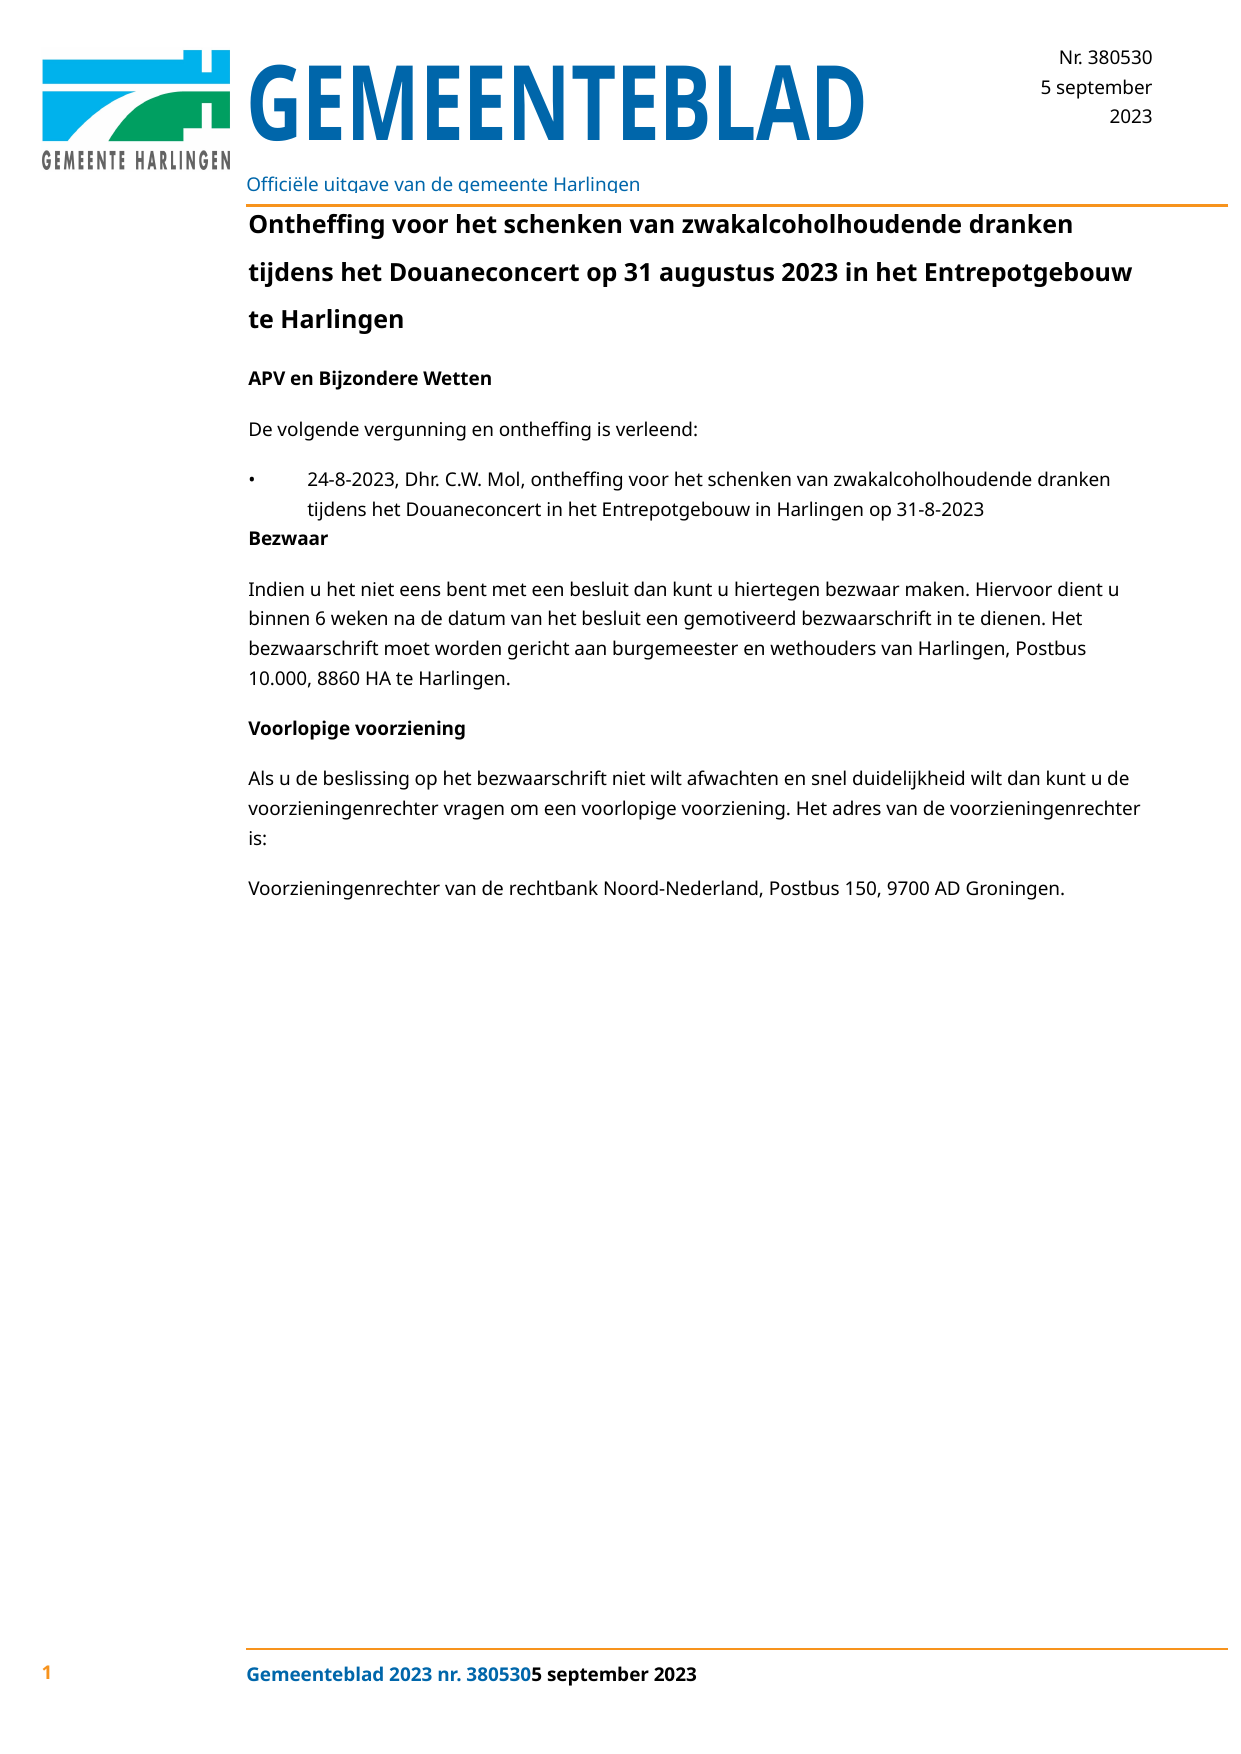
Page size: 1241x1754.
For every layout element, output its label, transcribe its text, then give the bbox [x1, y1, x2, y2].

picture [41, 47, 231, 172]
list 24-8-2023, Dhr. C.W. Mol, ontheffing voor het schenken van zwakalcoholhoudende dranken tijdens het Douaneconcert in het Entrepotgebouw in Harlingen op 31-8-2023 [248, 466, 1152, 522]
text Ontheffing voor het schenken van zwakalcoholhoudende dranken tijdens het Douaneconcert op 31 augustus 2023 in het Entrepotgebouw te Harlingen [248, 207, 1152, 336]
text APV en Bijzondere Wetten [248, 366, 1152, 391]
text Als u de beslissing op het bezwaarschrift niet wilt afwachten en snel duidelijkheid wilt dan kunt u de voorzieningenrechter vragen om een voorlopige voorziening. Het adres van de voorzieningenrechter is: [248, 766, 1152, 850]
text Voorlopige voorziening [248, 715, 1152, 741]
text Voorzieningenrechter van de rechtbank Noord-Nederland, Postbus 150, 9700 AD Groningen. [248, 875, 1152, 901]
text Indien u het niet eens bent met een besluit dan kunt u hiertegen bezwaar maken. Hiervoor dient u binnen 6 weken na de datum van het besluit een gemotiveerd bezwaarschrift in te dienen. Het bezwaarschrift moet worden gericht aan burgemeester en wethouders van Harlingen, Postbus 10.000, 8860 HA te Harlingen. [248, 576, 1152, 690]
text Bezwaar [248, 526, 1152, 551]
text De volgende vergunning en ontheffing is verleend: [248, 416, 1152, 442]
